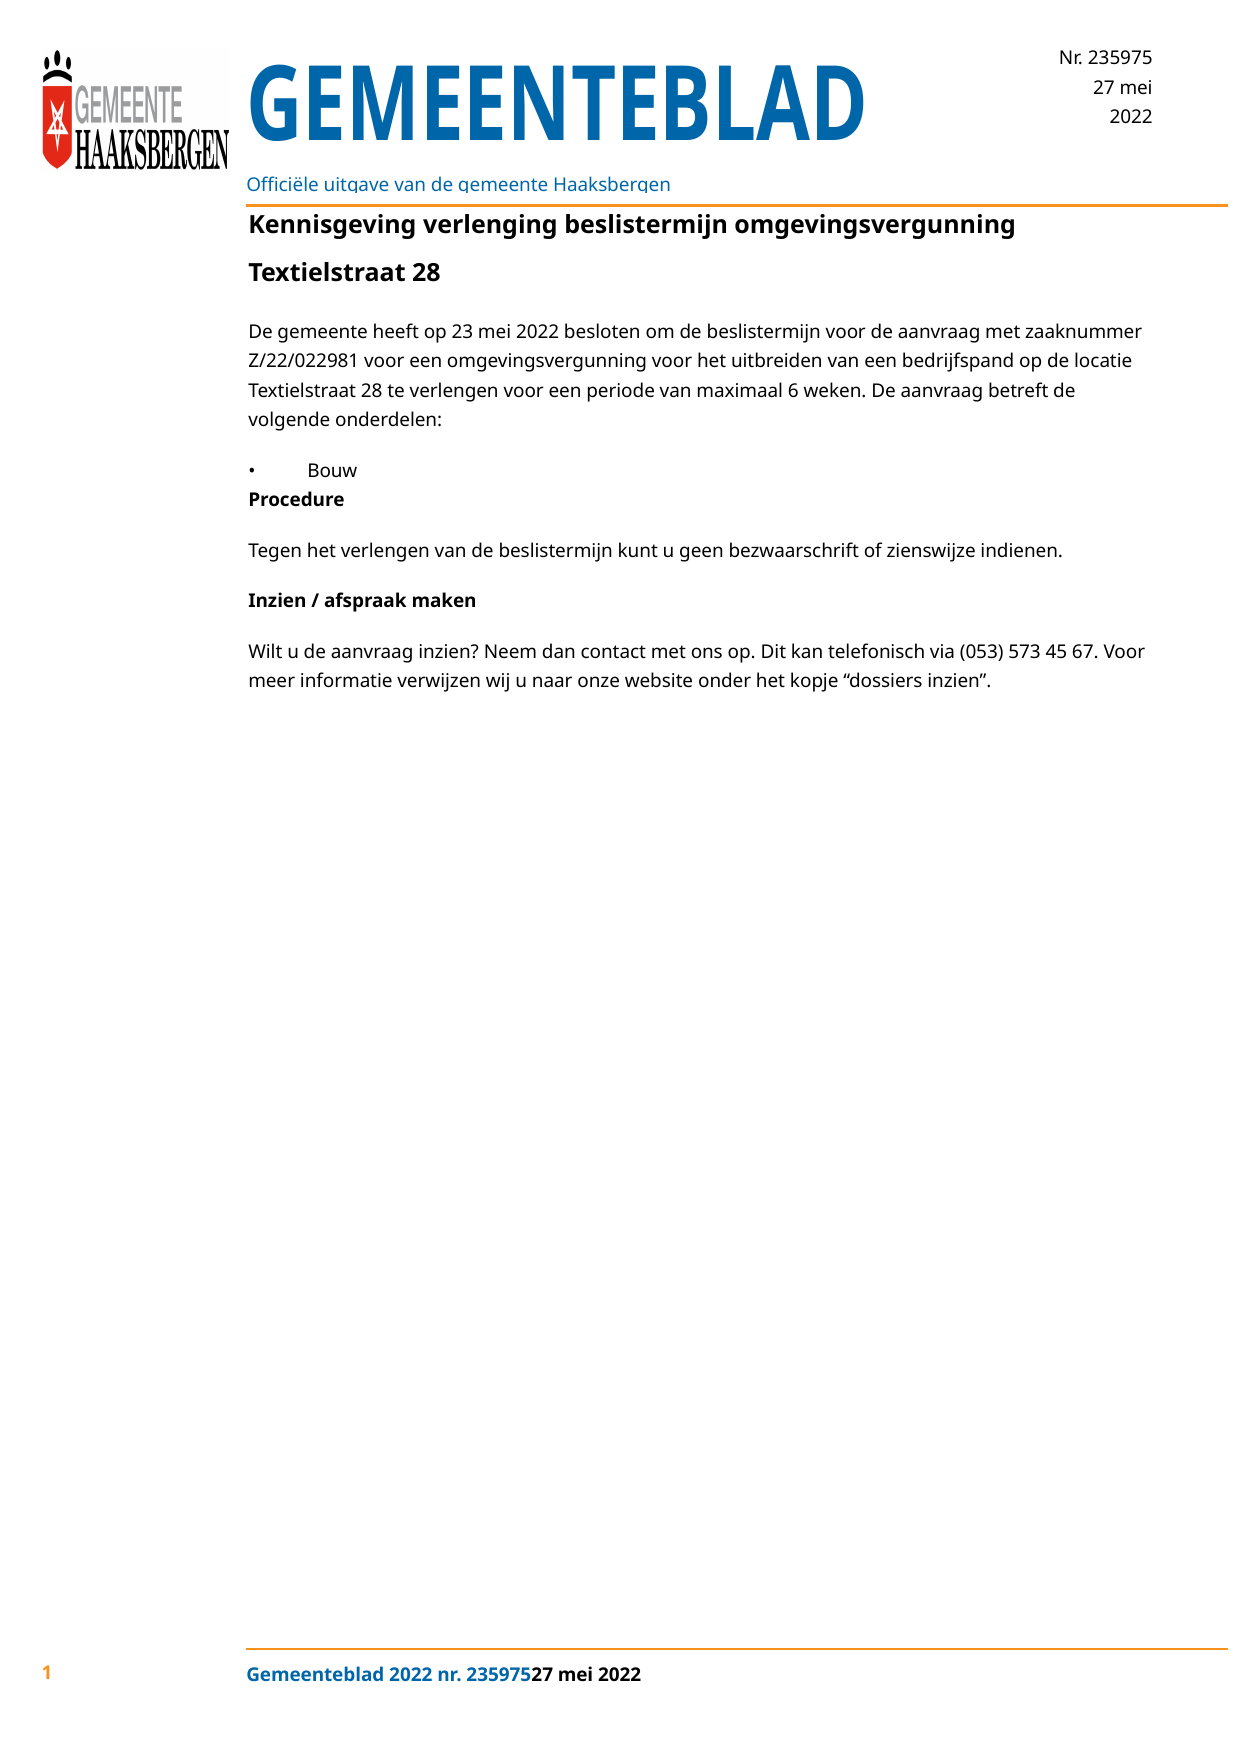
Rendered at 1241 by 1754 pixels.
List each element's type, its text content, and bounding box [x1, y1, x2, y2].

picture [41, 47, 231, 172]
text Inzien / afspraak maken [248, 587, 1152, 613]
text De gemeente heeft op 23 mei 2022 besloten om de beslistermijn voor de aanvraag met zaaknummer Z/22/022981 voor een omgevingsvergunning voor het uitbreiden van een bedrijfspand op de locatie Textielstraat 28 te verlengen voor een periode van maximaal 6 weken. De aanvraag betreft de volgende onderdelen: [248, 318, 1152, 432]
text Procedure [248, 487, 1152, 512]
text Tegen het verlengen van de beslistermijn kunt u geen bezwaarschrift of zienswijze indienen. [248, 537, 1152, 563]
text Wilt u de aanvraag inzien? Neem dan contact met ons op. Dit kan telefonisch via (053) 573 45 67. Voor meer informatie verwijzen wij u naar onze website onder het kopje “dossiers inzien”. [248, 638, 1152, 693]
list Bouw [248, 457, 1152, 483]
text Kennisgeving verlenging beslistermijn omgevingsvergunning Textielstraat 28 [248, 207, 1152, 288]
